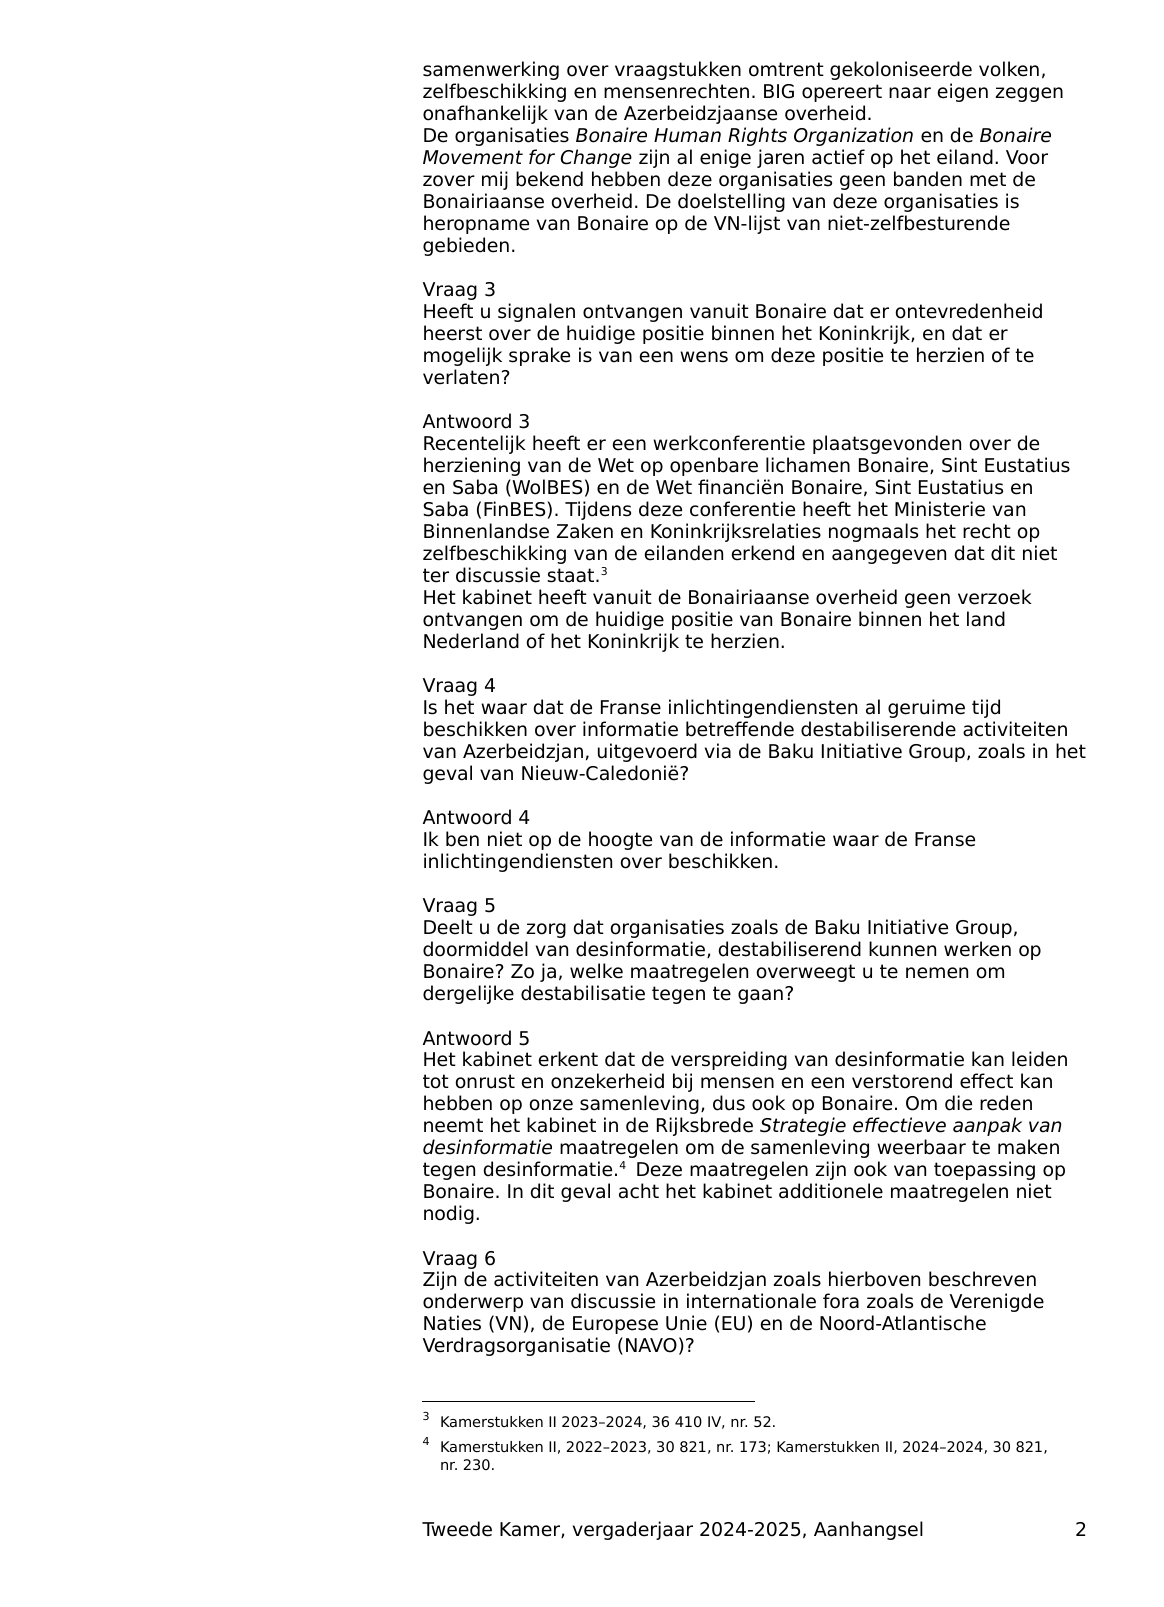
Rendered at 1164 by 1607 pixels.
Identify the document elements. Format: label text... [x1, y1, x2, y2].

text De organisaties Bonaire Human Rights Organization en de Bonaire Movement for Change zijn al enige jaren actief op het eiland. Voor zover mij bekend hebben deze organisaties geen banden met de Bonairiaanse overheid. De doelstelling van deze organisaties is heropname van Bonaire op de VN-lijst van niet-zelfbesturende gebieden. [422, 125, 1087, 257]
text Het kabinet heeft vanuit de Bonairiaanse overheid geen verzoek ontvangen om de huidige positie van Bonaire binnen het land Nederland of het Koninkrijk te herzien. [422, 587, 1087, 653]
text samenwerking over vraagstukken omtrent gekoloniseerde volken, zelfbeschikking en mensenrechten. BIG opereert naar eigen zeggen onafhankelijk van de Azerbeidzjaanse overheid. [422, 59, 1087, 125]
text Zijn de activiteiten van Azerbeidzjan zoals hierboven beschreven onderwerp van discussie in internationale fora zoals de Verenigde Naties (VN), de Europese Unie (EU) en de Noord-Atlantische Verdragsorganisatie (NAVO)? [422, 1269, 1087, 1357]
text Recentelijk heeft er een werkconferentie plaatsgevonden over de herziening van de Wet op openbare lichamen Bonaire, Sint Eustatius en Saba (WolBES) en de Wet financiën Bonaire, Sint Eustatius en Saba (FinBES). Tijdens deze conferentie heeft het Ministerie van Binnenlandse Zaken en Koninkrijksrelaties nogmaals het recht op zelfbeschikking van de eilanden erkend en aangegeven dat dit niet ter discussie staat. [422, 433, 1087, 587]
text Het kabinet erkent dat de verspreiding van desinformatie kan leiden tot onrust en onzekerheid bij mensen en een verstorend effect kan hebben op onze samenleving, dus ook op Bonaire. Om die reden neemt het kabinet in de Rijksbrede Strategie effectieve aanpak van desinformatie maatregelen om de samenleving weerbaar te maken tegen desinformatie. Deze maatregelen zijn ook van toepassing op Bonaire. In dit geval acht het kabinet additionele maatregelen niet nodig. [422, 1049, 1087, 1225]
text Vraag 3 [422, 279, 1087, 301]
text Ik ben niet op de hoogte van de informatie waar de Franse inlichtingendiensten over beschikken. [422, 829, 1087, 873]
text Antwoord 4 [422, 807, 1087, 829]
text Kamerstukken II, 2022–2023, 30 821, nr. 173; Kamerstukken II, 2024–2024, 30 821, nr. 230. [422, 1435, 1087, 1474]
text Heeft u signalen ontvangen vanuit Bonaire dat er ontevredenheid heerst over de huidige positie binnen het Koninkrijk, en dat er mogelijk sprake is van een wens om deze positie te herzien of te verlaten? [422, 301, 1087, 389]
text Antwoord 3 [422, 411, 1087, 433]
text Kamerstukken II 2023–2024, 36 410 IV, nr. 52. [422, 1410, 1087, 1432]
text Vraag 5 [422, 895, 1087, 917]
text Is het waar dat de Franse inlichtingendiensten al geruime tijd beschikken over informatie betreffende destabiliserende activiteiten van Azerbeidzjan, uitgevoerd via de Baku Initiative Group, zoals in het geval van Nieuw-Caledonië? [422, 697, 1087, 785]
text Vraag 6 [422, 1247, 1087, 1269]
text Antwoord 5 [422, 1027, 1087, 1049]
text Deelt u de zorg dat organisaties zoals de Baku Initiative Group, doormiddel van desinformatie, destabiliserend kunnen werken op Bonaire? Zo ja, welke maatregelen overweegt u te nemen om dergelijke destabilisatie tegen te gaan? [422, 917, 1087, 1005]
text Vraag 4 [422, 675, 1087, 697]
